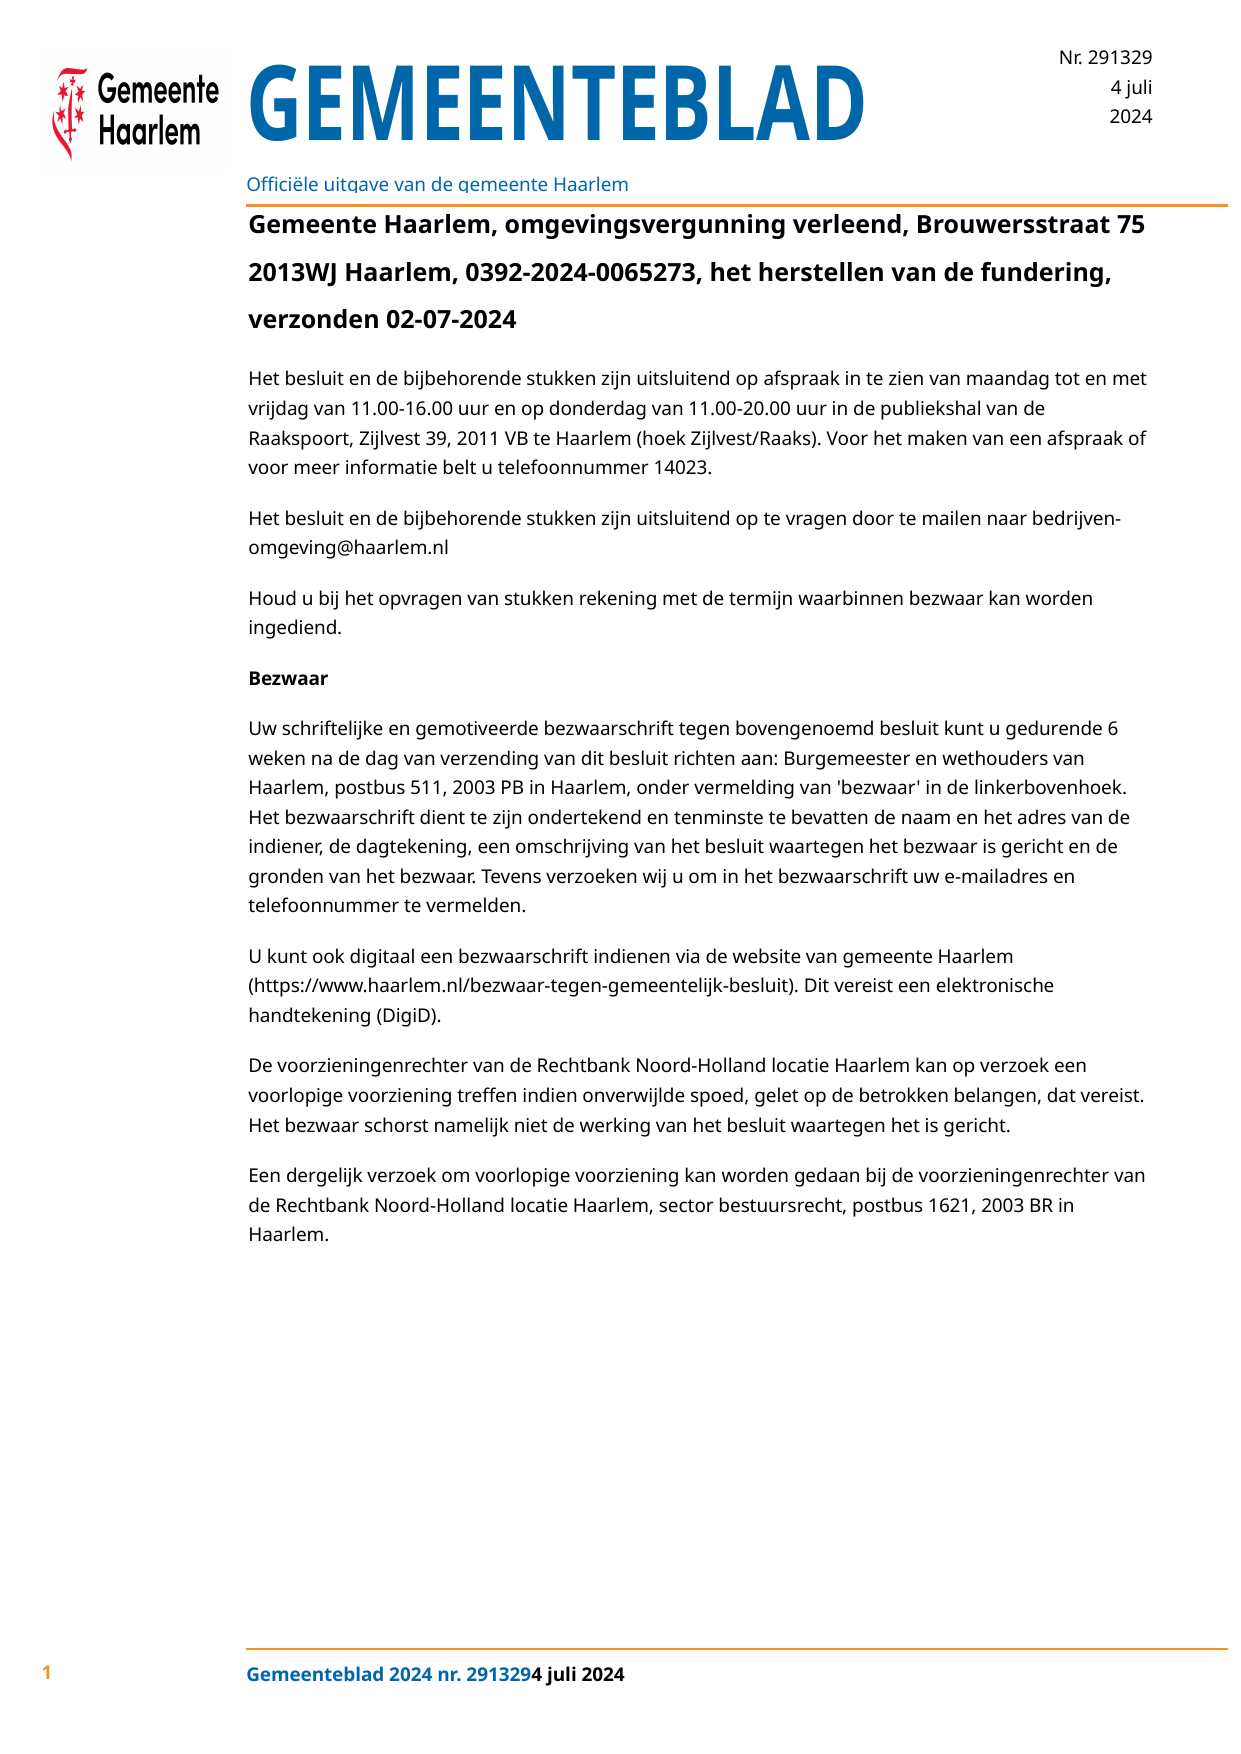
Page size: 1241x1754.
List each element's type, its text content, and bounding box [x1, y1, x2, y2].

text Het besluit en de bijbehorende stukken zijn uitsluitend op te vragen door te mailen naar bedrijven-omgeving@haarlem.nl [248, 505, 1152, 560]
text Uw schriftelijke en gemotiveerde bezwaarschrift tegen bovengenoemd besluit kunt u gedurende 6 weken na de dag van verzending van dit besluit richten aan: Burgemeester en wethouders van Haarlem, postbus 511, 2003 PB in Haarlem, onder vermelding van 'bezwaar' in de linkerbovenhoek. Het bezwaarschrift dient te zijn ondertekend en tenminste te bevatten de naam en het adres van de indiener, de dagtekening, een omschrijving van het besluit waartegen het bezwaar is gericht en de gronden van het bezwaar. Tevens verzoeken wij u om in het bezwaarschrift uw e-mailadres en telefoonnummer te vermelden. [248, 715, 1152, 918]
text U kunt ook digitaal een bezwaarschrift indienen via de website van gemeente Haarlem (https://www.haarlem.nl/bezwaar-tegen-gemeentelijk-besluit). Dit vereist een elektronische handtekening (DigiD). [248, 943, 1152, 1028]
text De voorzieningenrechter van de Rechtbank Noord-Holland locatie Haarlem kan op verzoek een voorlopige voorziening treffen indien onverwijlde spoed, gelet op de betrokken belangen, dat vereist. Het bezwaar schorst namelijk niet de werking van het besluit waartegen het is gericht. [248, 1053, 1152, 1137]
text Bezwaar [248, 665, 1152, 690]
text Een dergelijk verzoek om voorlopige voorziening kan worden gedaan bij de voorzieningenrechter van de Rechtbank Noord-Holland locatie Haarlem, sector bestuursrecht, postbus 1621, 2003 BR in Haarlem. [248, 1162, 1152, 1247]
text Houd u bij het opvragen van stukken rekening met de termijn waarbinnen bezwaar kan worden ingediend. [248, 585, 1152, 640]
text Gemeente Haarlem, omgevingsvergunning verleend, Brouwersstraat 75 2013WJ Haarlem, 0392-2024-0065273, het herstellen van de fundering, verzonden 02-07-2024 [248, 207, 1152, 336]
picture [41, 47, 231, 172]
text Het besluit en de bijbehorende stukken zijn uitsluitend op afspraak in te zien van maandag tot en met vrijdag van 11.00-16.00 uur en op donderdag van 11.00-20.00 uur in de publiekshal van de Raakspoort, Zijlvest 39, 2011 VB te Haarlem (hoek Zijlvest/Raaks). Voor het maken van een afspraak of voor meer informatie belt u telefoonnummer 14023. [248, 366, 1152, 480]
